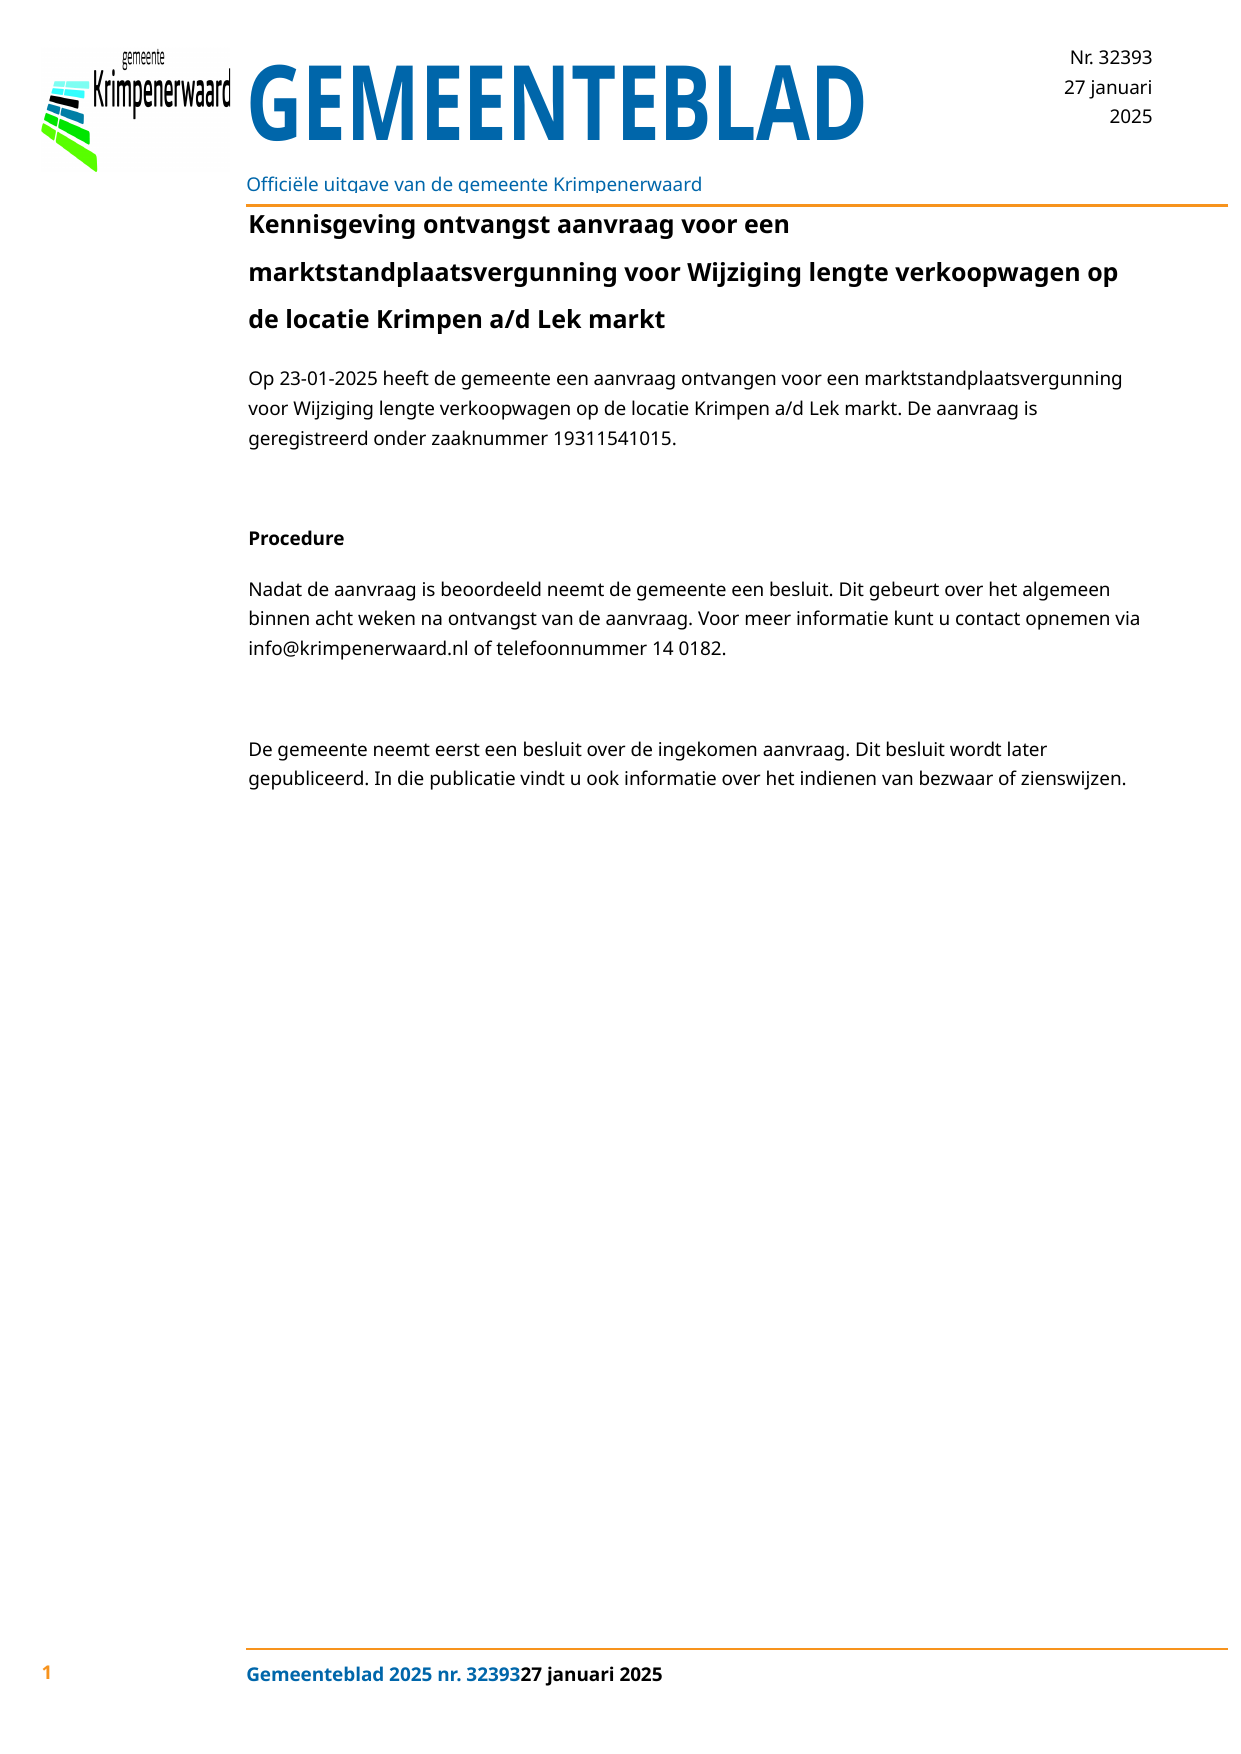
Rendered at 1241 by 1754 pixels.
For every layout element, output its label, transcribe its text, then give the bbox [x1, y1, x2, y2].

text De gemeente neemt eerst een besluit over de ingekomen aanvraag. Dit besluit wordt later gepubliceerd. In die publicatie vindt u ook informatie over het indienen van bezwaar of zienswijzen. [248, 736, 1152, 791]
text Nadat de aanvraag is beoordeeld neemt de gemeente een besluit. Dit gebeurt over het algemeen binnen acht weken na ontvangst van de aanvraag. Voor meer informatie kunt u contact opnemen via info@krimpenerwaard.nl of telefoonnummer 14 0182. [248, 576, 1152, 661]
text Op 23-01-2025 heeft de gemeente een aanvraag ontvangen voor een marktstandplaatsvergunning voor Wijziging lengte verkoopwagen op de locatie Krimpen a/d Lek markt. De aanvraag is geregistreerd onder zaaknummer 19311541015. [248, 366, 1152, 450]
text Kennisgeving ontvangst aanvraag voor een marktstandplaatsvergunning voor Wijziging lengte verkoopwagen op de locatie Krimpen a/d Lek markt [248, 207, 1152, 336]
picture [41, 47, 231, 172]
text Procedure [248, 526, 1152, 551]
